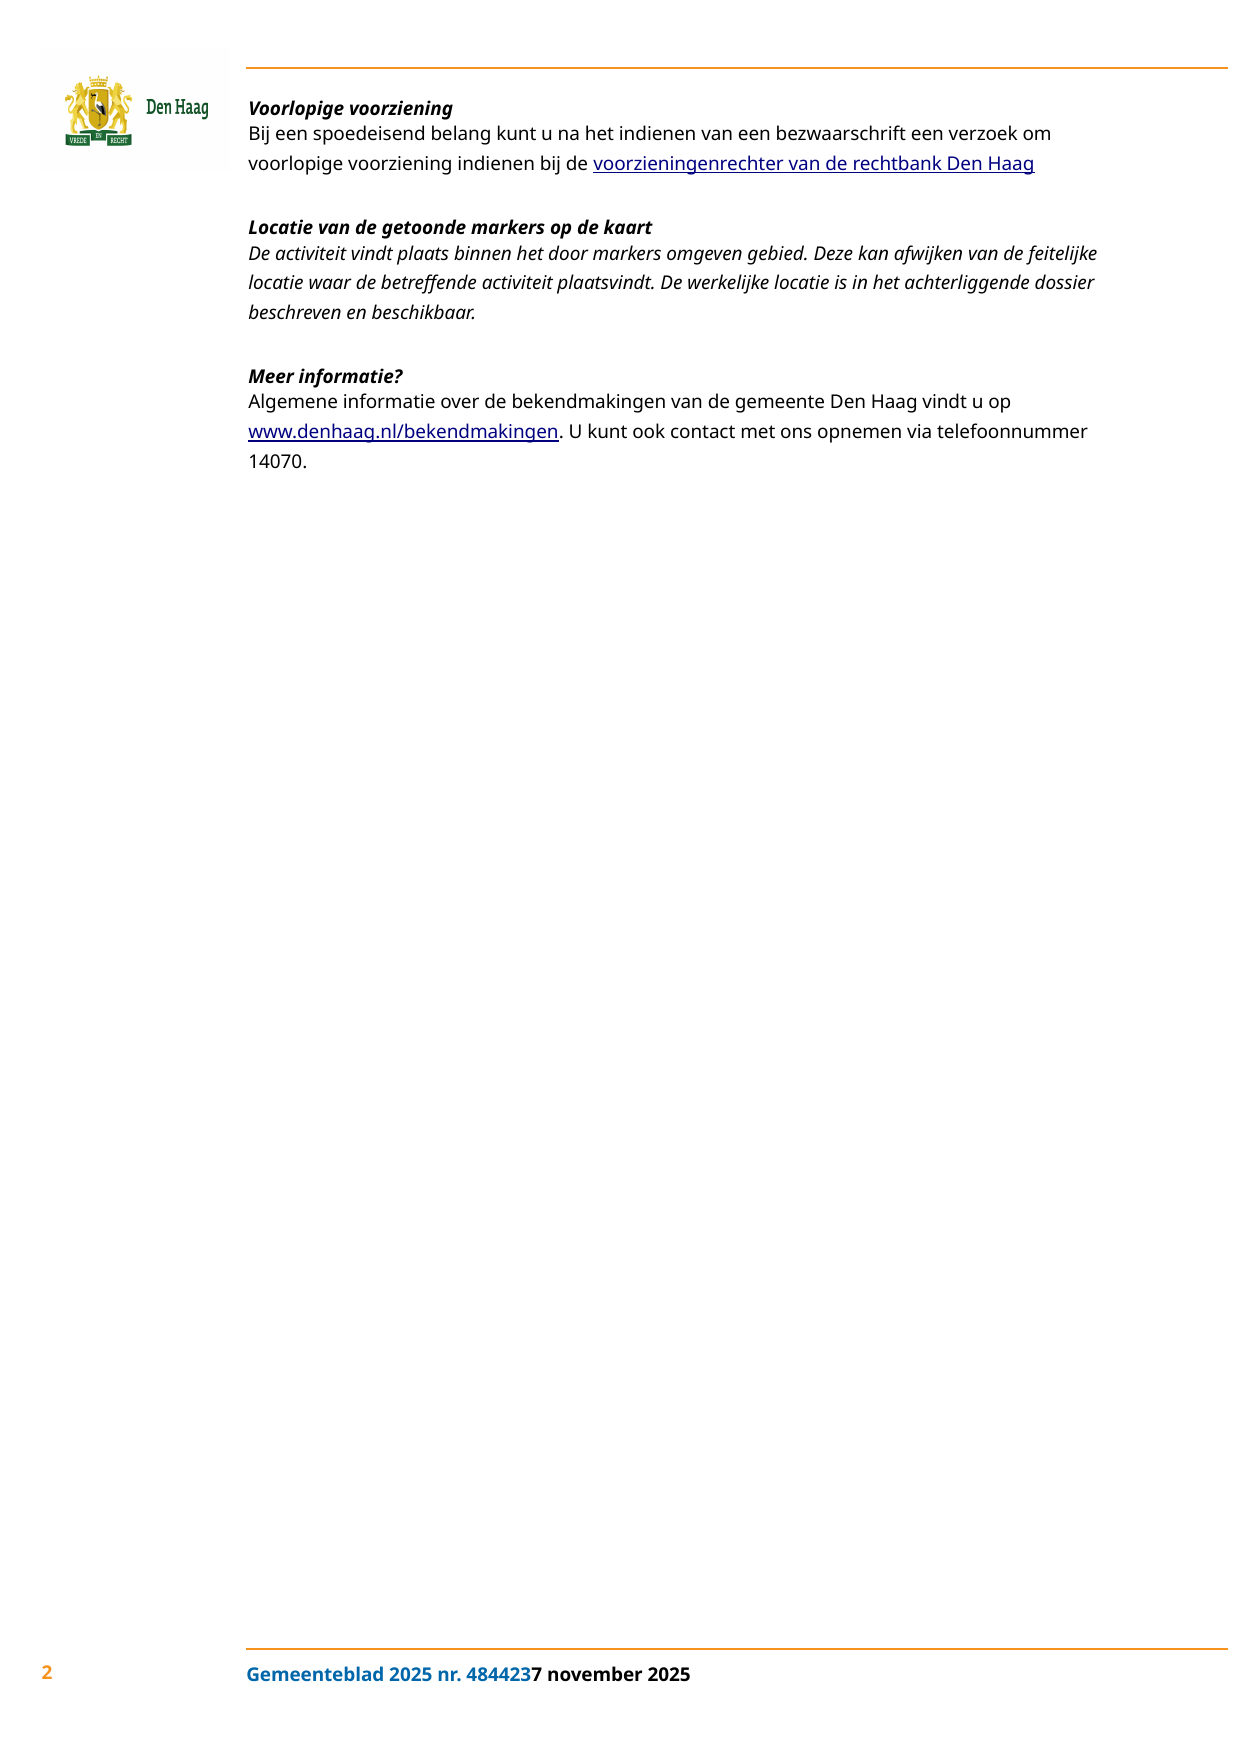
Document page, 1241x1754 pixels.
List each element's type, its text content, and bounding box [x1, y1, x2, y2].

text Algemene informatie over de bekendmakingen van de gemeente Den Haag vindt u op www.denhaag.nl/bekendmakingen. U kunt ook contact met ons opnemen via telefoonnummer 14070. [248, 389, 1152, 473]
picture [41, 47, 231, 172]
text Locatie van de getoonde markers op de kaart [248, 214, 1152, 240]
text Meer informatie? [248, 363, 1152, 389]
text Voorlopige voorziening [248, 95, 1152, 121]
text Bij een spoedeisend belang kunt u na het indienen van een bezwaarschrift een verzoek om voorlopige voorziening indienen bij de voorzieningenrechter van de rechtbank Den Haag [248, 121, 1152, 176]
text De activiteit vindt plaats binnen het door markers omgeven gebied. Deze kan afwijken van de feitelijke locatie waar de betreffende activiteit plaatsvindt. De werkelijke locatie is in het achterliggende dossier beschreven en beschikbaar. [248, 240, 1152, 325]
